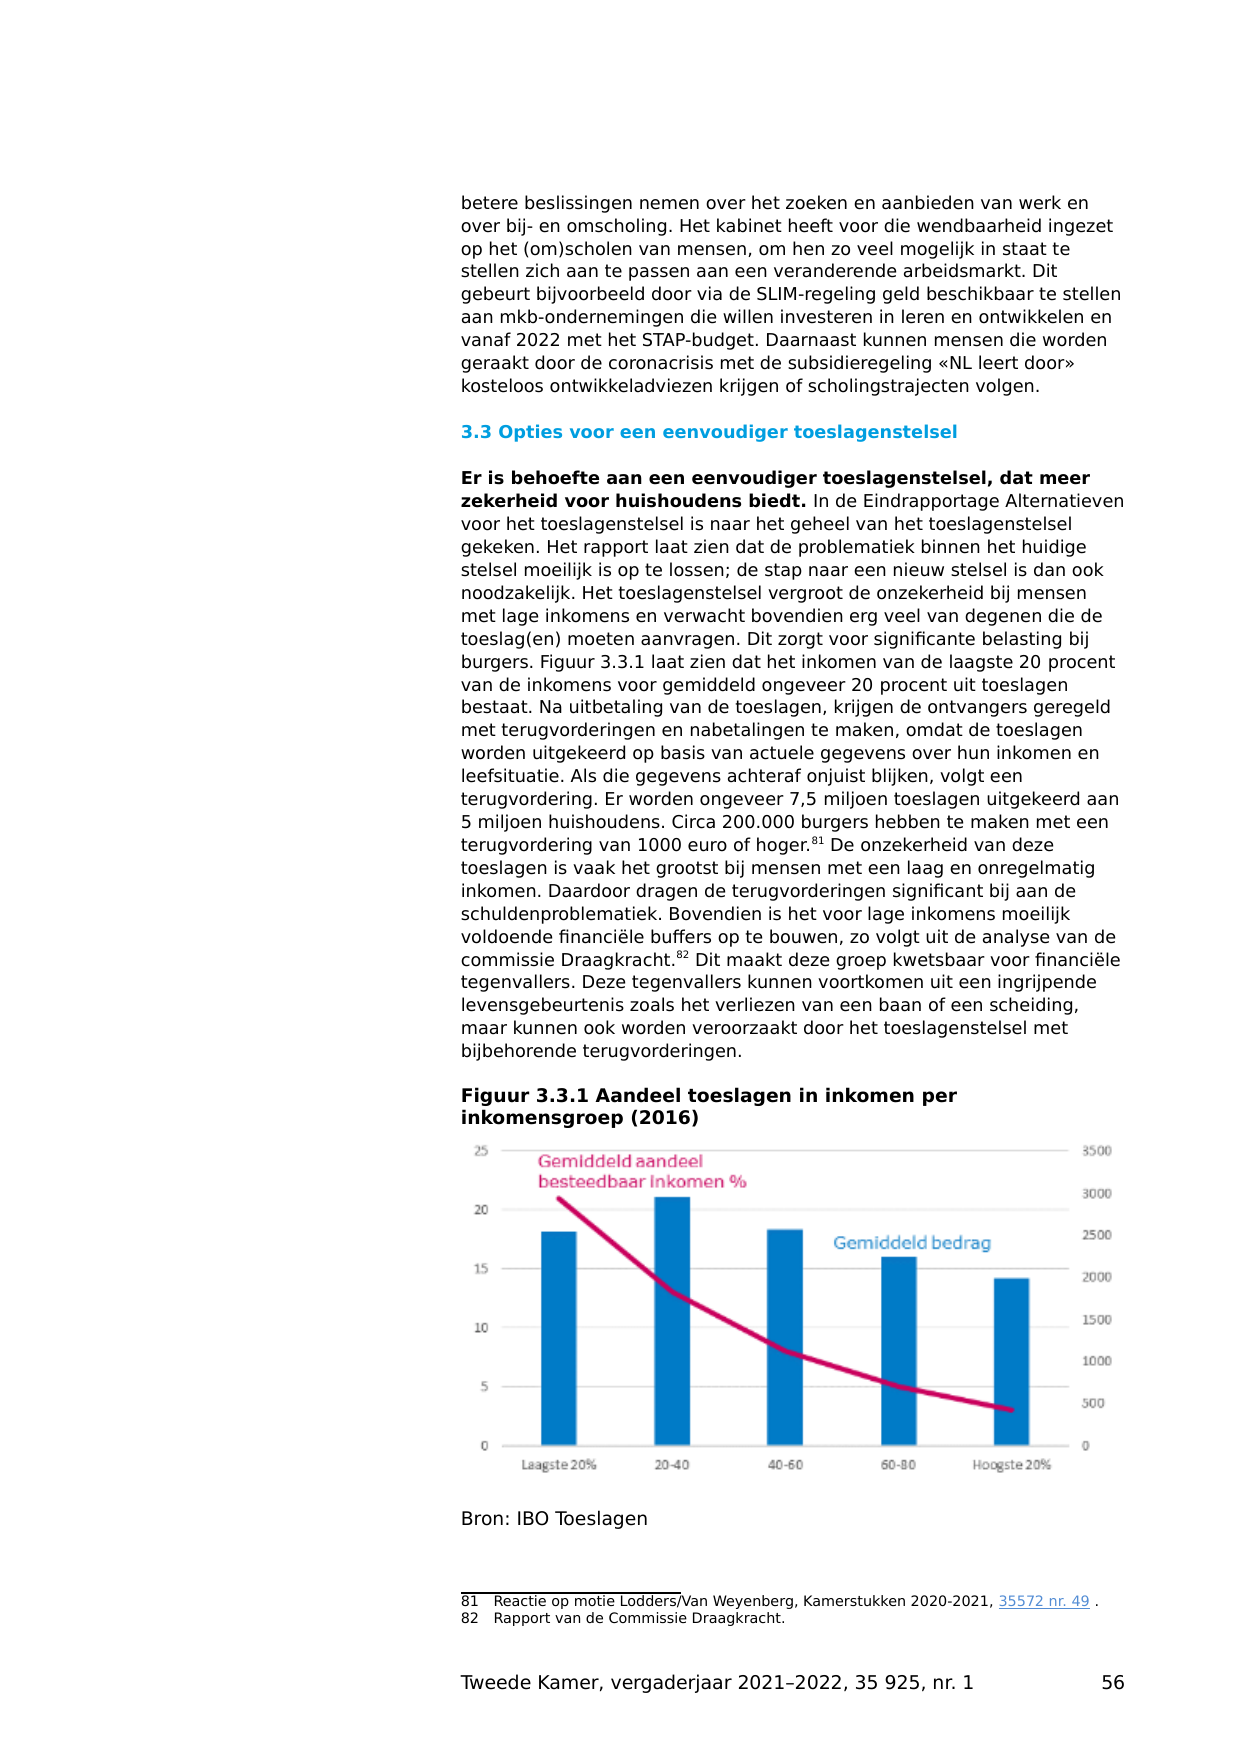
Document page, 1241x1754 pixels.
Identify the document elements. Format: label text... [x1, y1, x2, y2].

text Bron: IBO Toeslagen [461, 1508, 1125, 1530]
text Er is behoefte aan een eenvoudiger toeslagenstelsel, dat meer zekerheid voor huishoudens biedt. In de Eindrapportage Alternatieven voor het toeslagenstelsel is naar het geheel van het toeslagenstelsel gekeken. Het rapport laat zien dat de problematiek binnen het huidige stelsel moeilijk is op te lossen; de stap naar een nieuw stelsel is dan ook noodzakelijk. Het toeslagenstelsel vergroot de onzekerheid bij mensen met lage inkomens en verwacht bovendien erg veel van degenen die de toeslag(en) moeten aanvragen. Dit zorgt voor significante belasting bij burgers. Figuur 3.3.1 laat zien dat het inkomen van de laagste 20 procent van de inkomens voor gemiddeld ongeveer 20 procent uit toeslagen bestaat. Na uitbetaling van de toeslagen, krijgen de ontvangers geregeld met terugvorderingen en nabetalingen te maken, omdat de toeslagen worden uitgekeerd op basis van actuele gegevens over hun inkomen en leefsituatie. Als die gegevens achteraf onjuist blijken, volgt een terugvordering. Er worden ongeveer 7,5 miljoen toeslagen uitgekeerd aan 5 miljoen huishoudens. Circa 200.000 burgers hebben te maken met een terugvordering van 1000 euro of hoger. De onzekerheid van deze toeslagen is vaak het grootst bij mensen met een laag en onregelmatig inkomen. Daardoor dragen de terugvorderingen significant bij aan de schuldenproblematiek. Bovendien is het voor lage inkomens moeilijk voldoende financiële buffers op te bouwen, zo volgt uit de analyse van de commissie Draagkracht. Dit maakt deze groep kwetsbaar voor financiële tegenvallers. Deze tegenvallers kunnen voortkomen uit een ingrijpende levensgebeurtenis zoals het verliezen van een baan of een scheiding, maar kunnen ook worden veroorzaakt door het toeslagenstelsel met bijbehorende terugvorderingen. [461, 466, 1125, 1062]
text betere beslissingen nemen over het zoeken en aanbieden van werk en over bij- en omscholing. Het kabinet heeft voor die wendbaarheid ingezet op het (om)scholen van mensen, om hen zo veel mogelijk in staat te stellen zich aan te passen aan een veranderende arbeidsmarkt. Dit gebeurt bijvoorbeeld door via de SLIM-regeling geld beschikbaar te stellen aan mkb-ondernemingen die willen investeren in leren en ontwikkelen en vanaf 2022 met het STAP-budget. Daarnaast kunnen mensen die worden geraakt door de coronacrisis met de subsidieregeling «NL leert door» kosteloos ontwikkeladviezen krijgen of scholingstrajecten volgen. [461, 191, 1125, 397]
text __Rapport van de Commissie Draagkracht. [461, 1610, 1125, 1627]
title 3.3 Opties voor een eenvoudiger toeslagenstelsel [461, 420, 1125, 443]
text __Reactie op motie Lodders/Van Weyenberg, Kamerstukken 2020-2021, 35572 nr. 49 . [461, 1593, 1125, 1610]
title Figuur 3.3.1 Aandeel toeslagen in inkomen per inkomensgroep (2016) [461, 1085, 1125, 1128]
